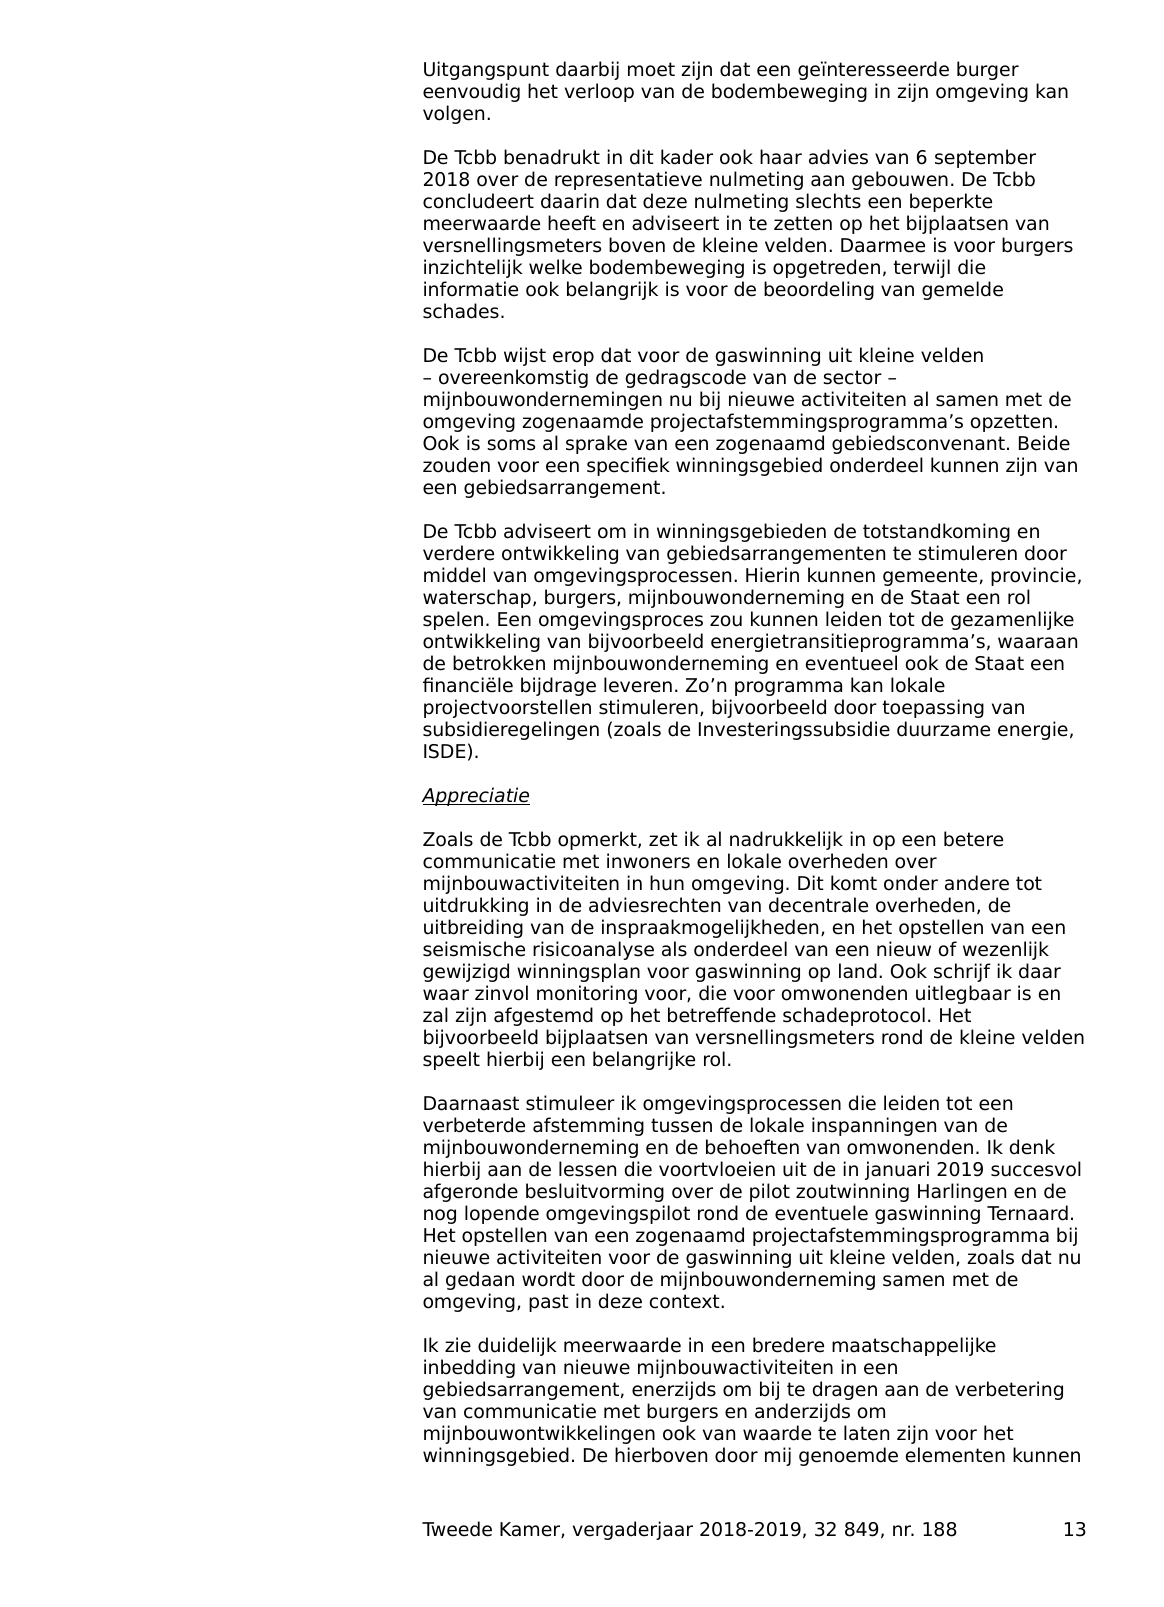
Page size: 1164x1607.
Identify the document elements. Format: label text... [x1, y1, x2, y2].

text Uitgangspunt daarbij moet zijn dat een geïnteresseerde burger eenvoudig het verloop van de bodembeweging in zijn omgeving kan volgen. [422, 59, 1087, 125]
text De Tcbb wijst erop dat voor de gaswinning uit kleine velden – overeenkomstig de gedragscode van de sector – mijnbouwondernemingen nu bij nieuwe activiteiten al samen met de omgeving zogenaamde projectafstemmingsprogramma’s opzetten. Ook is soms al sprake van een zogenaamd gebiedsconvenant. Beide zouden voor een specifiek winningsgebied onderdeel kunnen zijn van een gebiedsarrangement. [422, 345, 1087, 499]
subtitle Appreciatie [422, 785, 1087, 807]
text Zoals de Tcbb opmerkt, zet ik al nadrukkelijk in op een betere communicatie met inwoners en lokale overheden over mijnbouwactiviteiten in hun omgeving. Dit komt onder andere tot uitdrukking in de adviesrechten van decentrale overheden, de uitbreiding van de inspraakmogelijkheden, en het opstellen van een seismische risicoanalyse als onderdeel van een nieuw of wezenlijk gewijzigd winningsplan voor gaswinning op land. Ook schrijf ik daar waar zinvol monitoring voor, die voor omwonenden uitlegbaar is en zal zijn afgestemd op het betreffende schadeprotocol. Het bijvoorbeeld bijplaatsen van versnellingsmeters rond de kleine velden speelt hierbij een belangrijke rol. [422, 829, 1087, 1071]
text Ik zie duidelijk meerwaarde in een bredere maatschappelijke inbedding van nieuwe mijnbouwactiviteiten in een gebiedsarrangement, enerzijds om bij te dragen aan de verbetering van communicatie met burgers en anderzijds om mijnbouwontwikkelingen ook van waarde te laten zijn voor het winningsgebied. De hierboven door mij genoemde elementen kunnen [422, 1335, 1087, 1467]
text De Tcbb adviseert om in winningsgebieden de totstandkoming en verdere ontwikkeling van gebiedsarrangementen te stimuleren door middel van omgevingsprocessen. Hierin kunnen gemeente, provincie, waterschap, burgers, mijnbouwonderneming en de Staat een rol spelen. Een omgevingsproces zou kunnen leiden tot de gezamenlijke ontwikkeling van bijvoorbeeld energietransitieprogramma’s, waaraan de betrokken mijnbouwonderneming en eventueel ook de Staat een financiële bijdrage leveren. Zo’n programma kan lokale projectvoorstellen stimuleren, bijvoorbeeld door toepassing van subsidieregelingen (zoals de Investeringssubsidie duurzame energie, ISDE). [422, 521, 1087, 763]
text Daarnaast stimuleer ik omgevingsprocessen die leiden tot een verbeterde afstemming tussen de lokale inspanningen van de mijnbouwonderneming en de behoeften van omwonenden. Ik denk hierbij aan de lessen die voortvloeien uit de in januari 2019 succesvol afgeronde besluitvorming over de pilot zoutwinning Harlingen en de nog lopende omgevingspilot rond de eventuele gaswinning Ternaard. Het opstellen van een zogenaamd projectafstemmingsprogramma bij nieuwe activiteiten voor de gaswinning uit kleine velden, zoals dat nu al gedaan wordt door de mijnbouwonderneming samen met de omgeving, past in deze context. [422, 1093, 1087, 1313]
text De Tcbb benadrukt in dit kader ook haar advies van 6 september 2018 over de representatieve nulmeting aan gebouwen. De Tcbb concludeert daarin dat deze nulmeting slechts een beperkte meerwaarde heeft en adviseert in te zetten op het bijplaatsen van versnellingsmeters boven de kleine velden. Daarmee is voor burgers inzichtelijk welke bodembeweging is opgetreden, terwijl die informatie ook belangrijk is voor de beoordeling van gemelde schades. [422, 147, 1087, 323]
